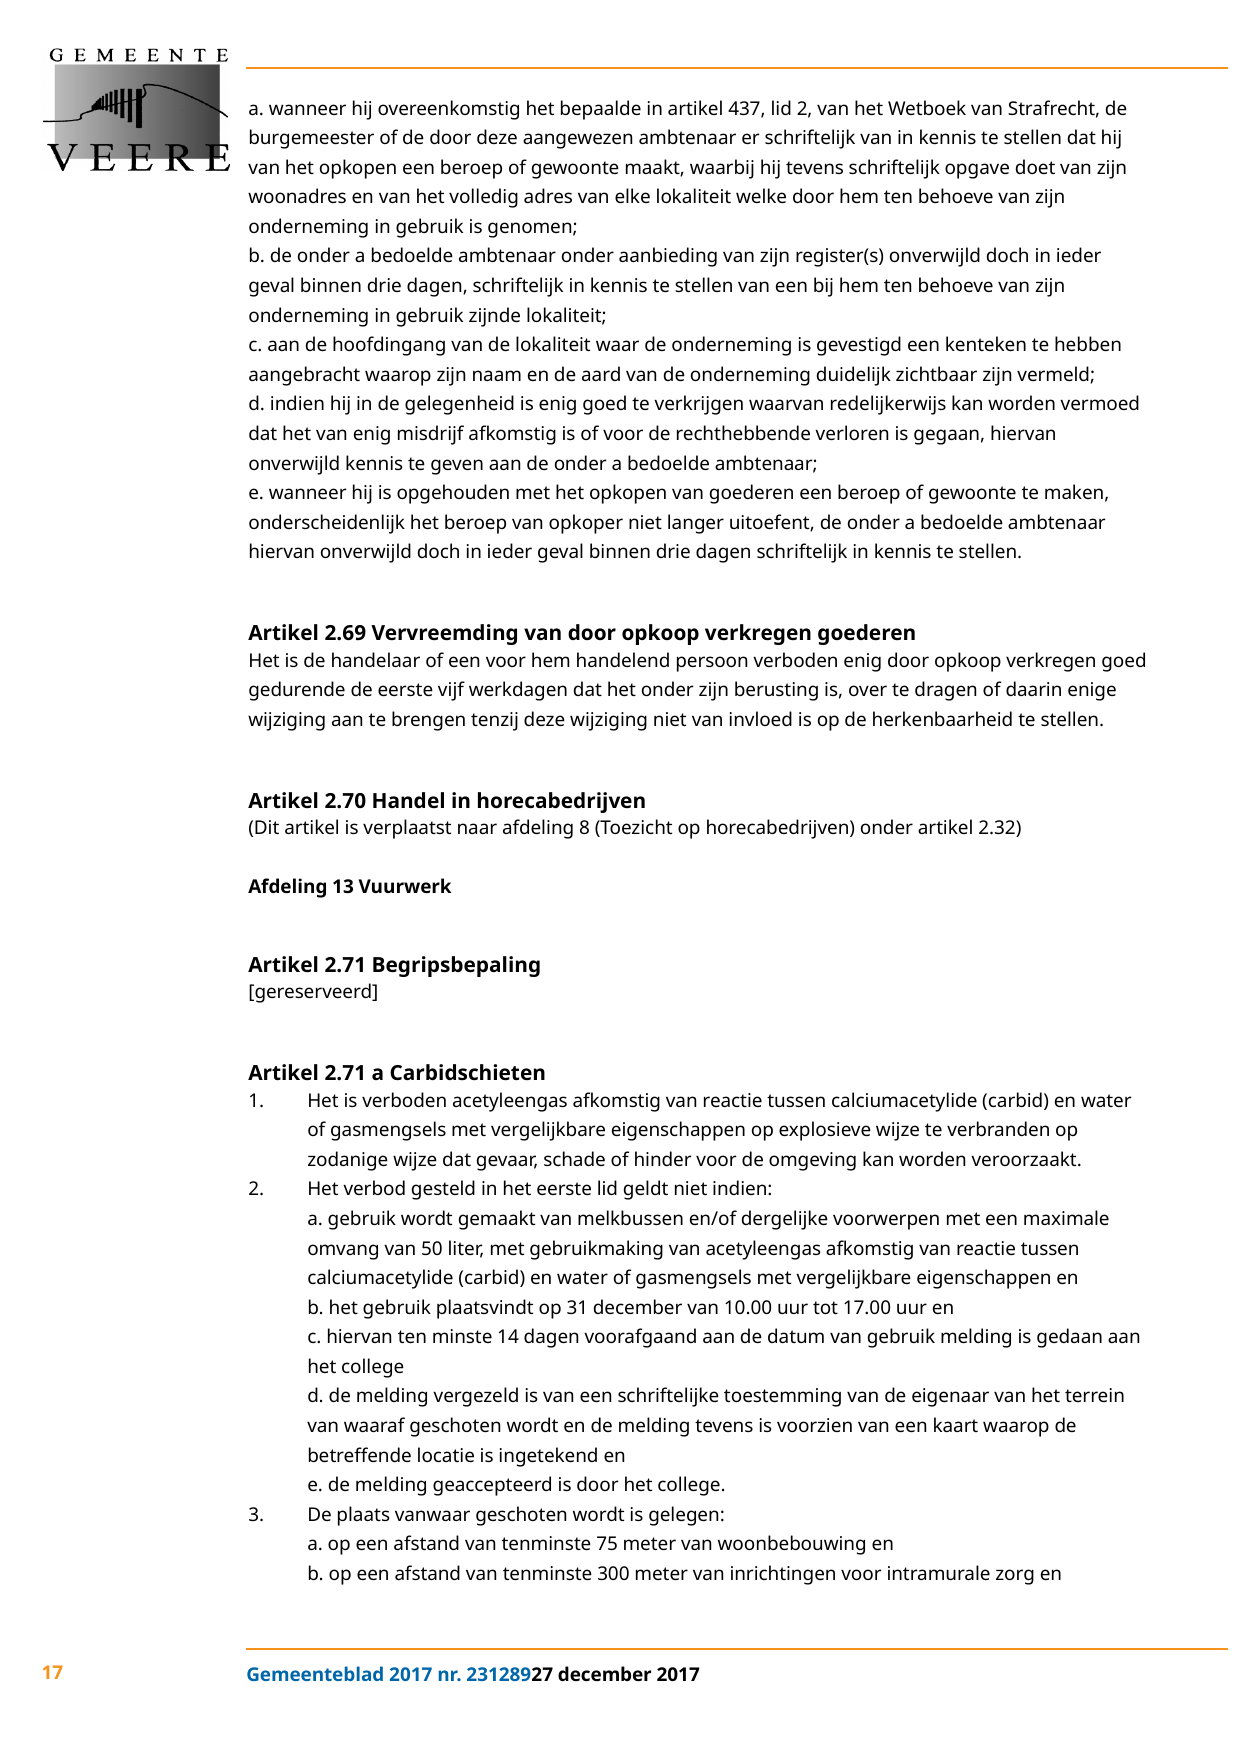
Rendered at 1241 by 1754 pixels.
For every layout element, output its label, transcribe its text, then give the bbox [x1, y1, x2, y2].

picture [41, 47, 231, 172]
list b. het gebruik plaatsvindt op 31 december van 10.00 uur tot 17.00 uur en [248, 1294, 1152, 1319]
list a. gebruik wordt gemaakt van melkbussen en/of dergelijke voorwerpen met een maximale omvang van 50 liter, met gebruikmaking van acetyleengas afkomstig van reactie tussen calciumacetylide (carbid) en water of gasmengsels met vergelijkbare eigenschappen en [248, 1205, 1152, 1290]
text Artikel 2.69 Vervreemding van door opkoop verkregen goederen [248, 618, 1152, 647]
text Artikel 2.71 a Carbidschieten [248, 1058, 1152, 1087]
text Het is de handelaar of een voor hem handelend persoon verboden enig door opkoop verkregen goed gedurende de eerste vijf werkdagen dat het onder zijn berusting is, over te dragen of daarin enige wijziging aan te brengen tenzij deze wijziging niet van invloed is op de herkenbaarheid te stellen. [248, 647, 1152, 732]
list d. de melding vergezeld is van een schriftelijke toestemming van de eigenaar van het terrein van waaraf geschoten wordt en de melding tevens is voorzien van een kaart waarop de betreffende locatie is ingetekend en [248, 1383, 1152, 1467]
text c. aan de hoofdingang van de lokaliteit waar de onderneming is gevestigd een kenteken te hebben aangebracht waarop zijn naam en de aard van de onderneming duidelijk zichtbaar zijn vermeld; [248, 331, 1152, 387]
list Het verbod gesteld in het eerste lid geldt niet indien: [248, 1176, 1152, 1201]
text [gereserveerd] [248, 978, 1152, 1004]
list a. op een afstand van tenminste 75 meter van woonbebouwing en [248, 1531, 1152, 1556]
text Artikel 2.71 Begripsbepaling [248, 950, 1152, 978]
text Afdeling 13 Vuurwerk [248, 874, 1152, 899]
text Artikel 2.70 Handel in horecabedrijven [248, 786, 1152, 814]
list De plaats vanwaar geschoten wordt is gelegen: [248, 1501, 1152, 1527]
list c. hiervan ten minste 14 dagen voorafgaand aan de datum van gebruik melding is gedaan aan het college [248, 1323, 1152, 1379]
text (Dit artikel is verplaatst naar afdeling 8 (Toezicht op horecabedrijven) onder artikel 2.32) [248, 814, 1152, 840]
list Het is verboden acetyleengas afkomstig van reactie tussen calciumacetylide (carbid) en water of gasmengsels met vergelijkbare eigenschappen op explosieve wijze te verbranden op zodanige wijze dat gevaar, schade of hinder voor de omgeving kan worden veroorzaakt. [248, 1087, 1152, 1172]
text a. wanneer hij overeenkomstig het bepaalde in artikel 437, lid 2, van het Wetboek van Strafrecht, de burgemeester of de door deze aangewezen ambtenaar er schriftelijk van in kennis te stellen dat hij van het opkopen een beroep of gewoonte maakt, waarbij hij tevens schriftelijk opgave doet van zijn woonadres en van het volledig adres van elke lokaliteit welke door hem ten behoeve van zijn onderneming in gebruik is genomen; [248, 95, 1152, 239]
text b. de onder a bedoelde ambtenaar onder aanbieding van zijn register(s) onverwijld doch in ieder geval binnen drie dagen, schriftelijk in kennis te stellen van een bij hem ten behoeve van zijn onderneming in gebruik zijnde lokaliteit; [248, 243, 1152, 328]
list b. op een afstand van tenminste 300 meter van inrichtingen voor intramurale zorg en [248, 1560, 1152, 1586]
text d. indien hij in de gelegenheid is enig goed te verkrijgen waarvan redelijkerwijs kan worden vermoed dat het van enig misdrijf afkomstig is of voor de rechthebbende verloren is gegaan, hiervan onverwijld kennis te geven aan de onder a bedoelde ambtenaar; [248, 391, 1152, 476]
text e. wanneer hij is opgehouden met het opkopen van goederen een beroep of gewoonte te maken, onderscheidenlijk het beroep van opkoper niet langer uitoefent, de onder a bedoelde ambtenaar hiervan onverwijld doch in ieder geval binnen drie dagen schriftelijk in kennis te stellen. [248, 479, 1152, 564]
list e. de melding geaccepteerd is door het college. [248, 1471, 1152, 1497]
